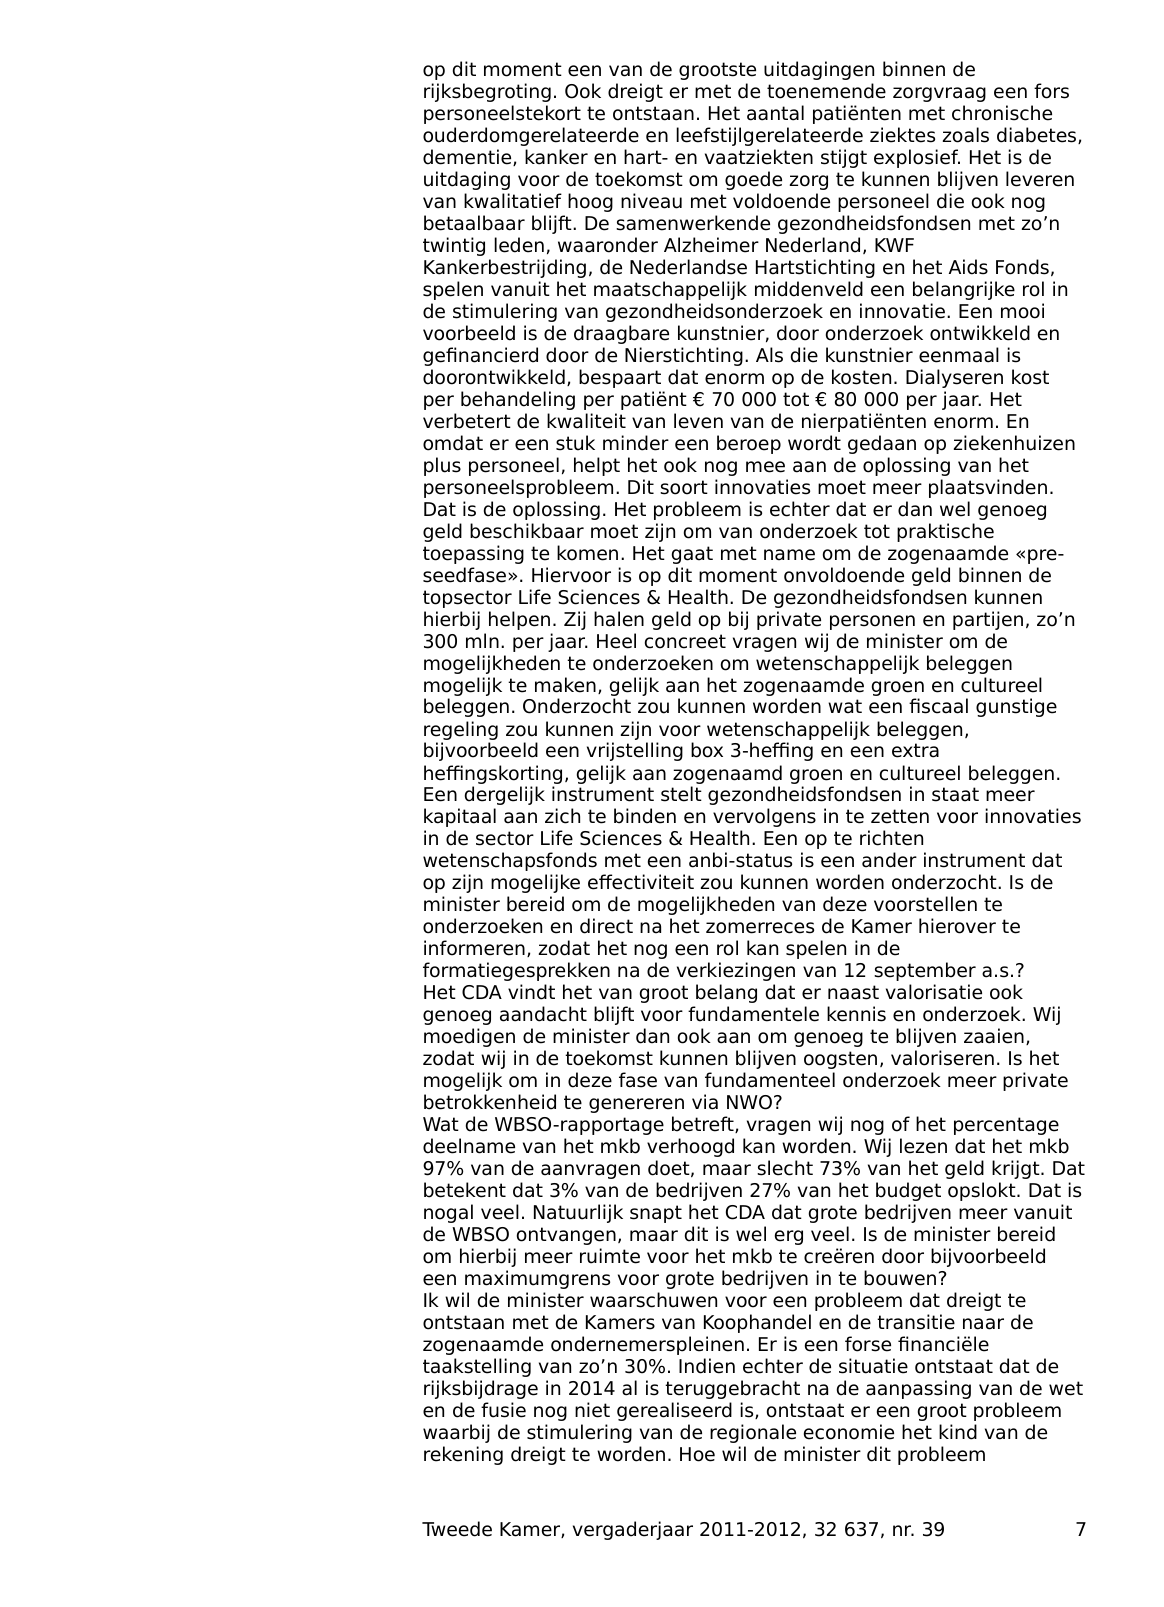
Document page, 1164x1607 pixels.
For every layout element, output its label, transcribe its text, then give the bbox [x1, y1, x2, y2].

text Het CDA vindt het van groot belang dat er naast valorisatie ook genoeg aandacht blijft voor fundamentele kennis en onderzoek. Wij moedigen de minister dan ook aan om genoeg te blijven zaaien, zodat wij in de toekomst kunnen blijven oogsten, valoriseren. Is het mogelijk om in deze fase van fundamenteel onderzoek meer private betrokkenheid te genereren via NWO? [422, 982, 1087, 1114]
text Ik wil de minister waarschuwen voor een probleem dat dreigt te ontstaan met de Kamers van Koophandel en de transitie naar de zogenaamde ondernemerspleinen. Er is een forse financiële taakstelling van zo’n 30%. Indien echter de situatie ontstaat dat de rijksbijdrage in 2014 al is teruggebracht na de aanpassing van de wet en de fusie nog niet gerealiseerd is, ontstaat er een groot probleem waarbij de stimulering van de regionale economie het kind van de rekening dreigt te worden. Hoe wil de minister dit probleem [422, 1290, 1087, 1466]
text Wat de WBSO-rapportage betreft, vragen wij nog of het percentage deelname van het mkb verhoogd kan worden. Wij lezen dat het mkb 97% van de aanvragen doet, maar slecht 73% van het geld krijgt. Dat betekent dat 3% van de bedrijven 27% van het budget opslokt. Dat is nogal veel. Natuurlijk snapt het CDA dat grote bedrijven meer vanuit de WBSO ontvangen, maar dit is wel erg veel. Is de minister bereid om hierbij meer ruimte voor het mkb te creëren door bijvoorbeeld een maximumgrens voor grote bedrijven in te bouwen? [422, 1114, 1087, 1290]
text op dit moment een van de grootste uitdagingen binnen de rijksbegroting. Ook dreigt er met de toenemende zorgvraag een fors personeelstekort te ontstaan. Het aantal patiënten met chronische ouderdomgerelateerde en leefstijlgerelateerde ziektes zoals diabetes, dementie, kanker en hart- en vaatziekten stijgt explosief. Het is de uitdaging voor de toekomst om goede zorg te kunnen blijven leveren van kwalitatief hoog niveau met voldoende personeel die ook nog betaalbaar blijft. De samenwerkende gezondheidsfondsen met zo’n twintig leden, waaronder Alzheimer Nederland, KWF Kankerbestrijding, de Nederlandse Hartstichting en het Aids Fonds, spelen vanuit het maatschappelijk middenveld een belangrijke rol in de stimulering van gezondheidsonderzoek en innovatie. Een mooi voorbeeld is de draagbare kunstnier, door onderzoek ontwikkeld en gefinancierd door de Nierstichting. Als die kunstnier eenmaal is doorontwikkeld, bespaart dat enorm op de kosten. Dialyseren kost per behandeling per patiënt € 70 000 tot € 80 000 per jaar. Het verbetert de kwaliteit van leven van de nierpatiënten enorm. En omdat er een stuk minder een beroep wordt gedaan op ziekenhuizen plus personeel, helpt het ook nog mee aan de oplossing van het personeelsprobleem. Dit soort innovaties moet meer plaatsvinden. Dat is de oplossing. Het probleem is echter dat er dan wel genoeg geld beschikbaar moet zijn om van onderzoek tot praktische toepassing te komen. Het gaat met name om de zogenaamde «pre-seedfase». Hiervoor is op dit moment onvoldoende geld binnen de topsector Life Sciences & Health. De gezondheidsfondsen kunnen hierbij helpen. Zij halen geld op bij private personen en partijen, zo’n 300 mln. per jaar. Heel concreet vragen wij de minister om de mogelijkheden te onderzoeken om wetenschappelijk beleggen mogelijk te maken, gelijk aan het zogenaamde groen en cultureel beleggen. Onderzocht zou kunnen worden wat een fiscaal gunstige regeling zou kunnen zijn voor wetenschappelijk beleggen, bijvoorbeeld een vrijstelling box 3-heffing en een extra heffingskorting, gelijk aan zogenaamd groen en cultureel beleggen. Een dergelijk instrument stelt gezondheidsfondsen in staat meer kapitaal aan zich te binden en vervolgens in te zetten voor innovaties in de sector Life Sciences & Health. Een op te richten wetenschapsfonds met een anbi-status is een ander instrument dat op zijn mogelijke effectiviteit zou kunnen worden onderzocht. Is de minister bereid om de mogelijkheden van deze voorstellen te onderzoeken en direct na het zomerreces de Kamer hierover te informeren, zodat het nog een rol kan spelen in de formatiegesprekken na de verkiezingen van 12 september a.s.? [422, 59, 1087, 982]
